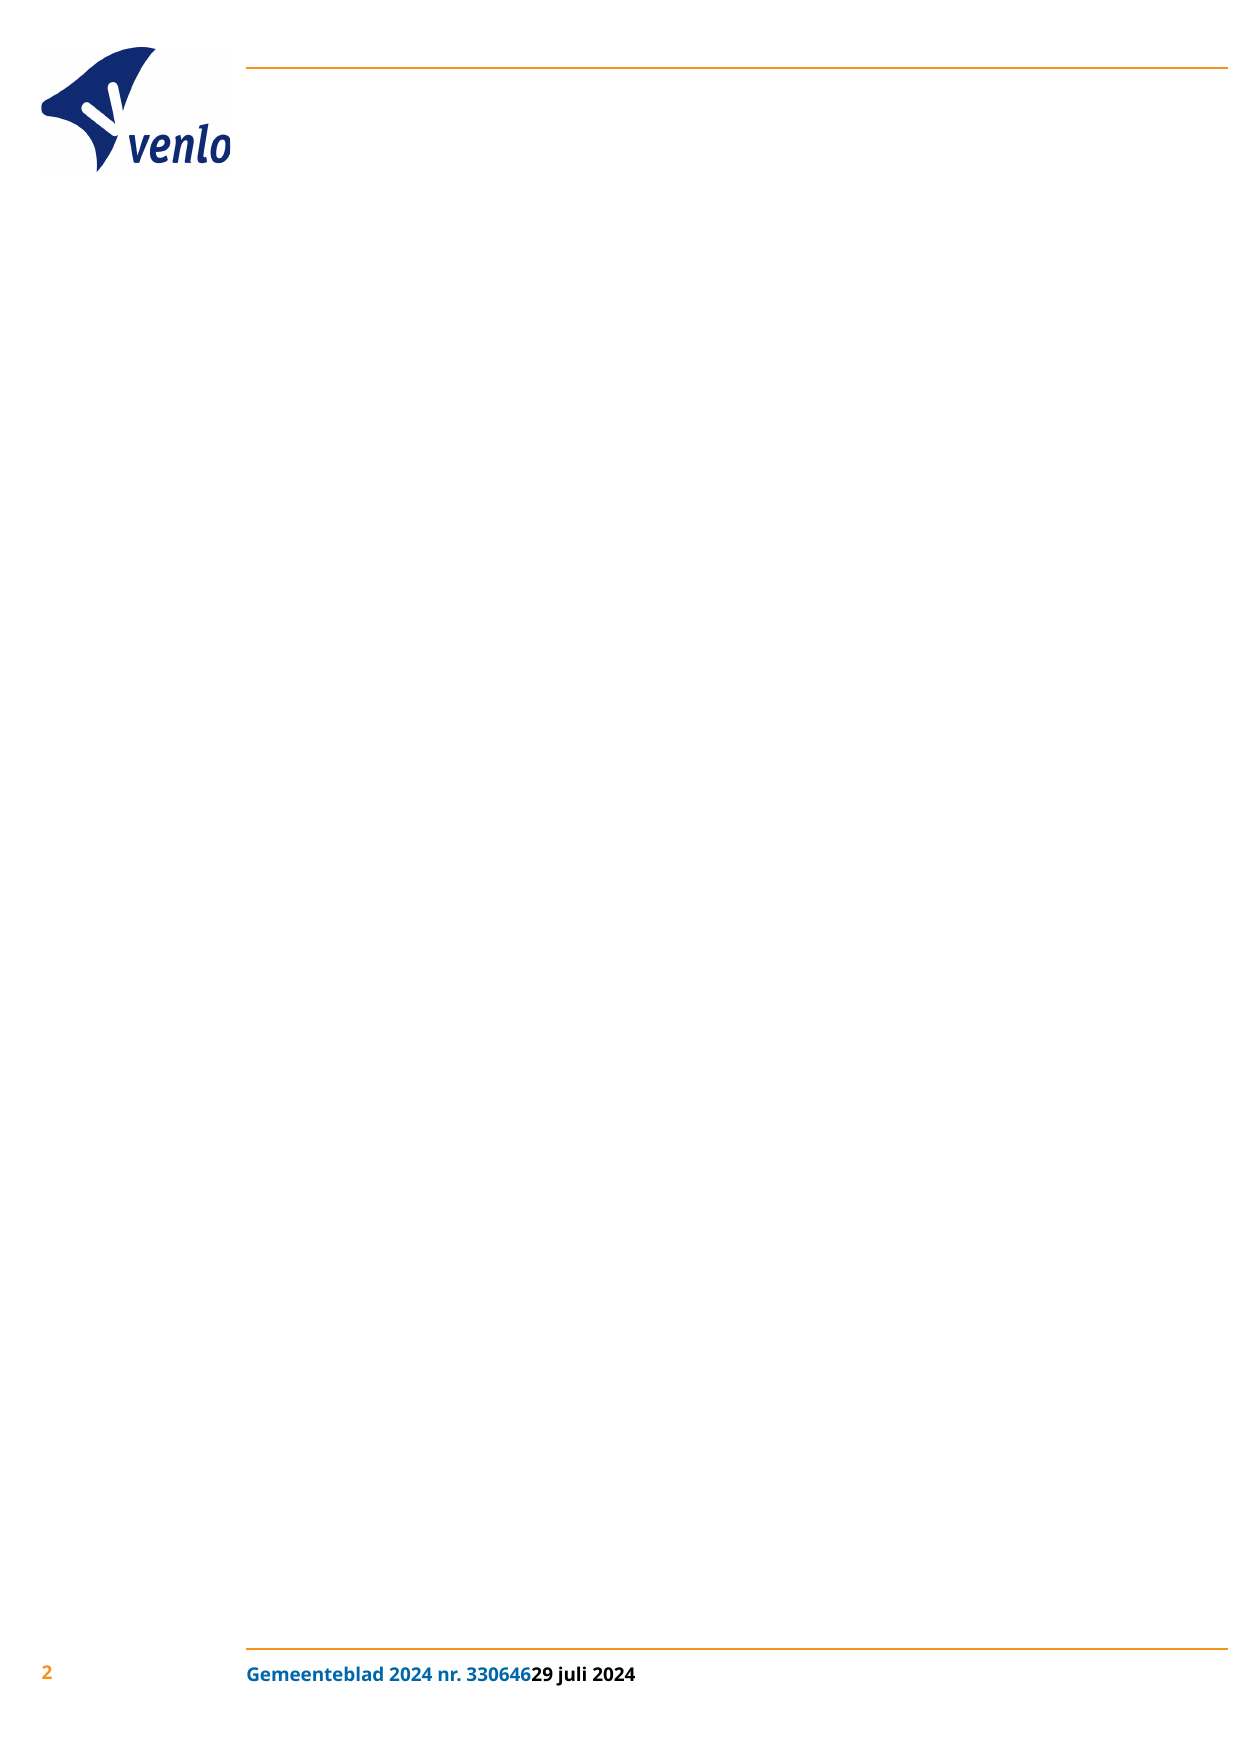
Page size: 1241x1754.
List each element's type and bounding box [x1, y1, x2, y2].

picture [41, 47, 231, 172]
